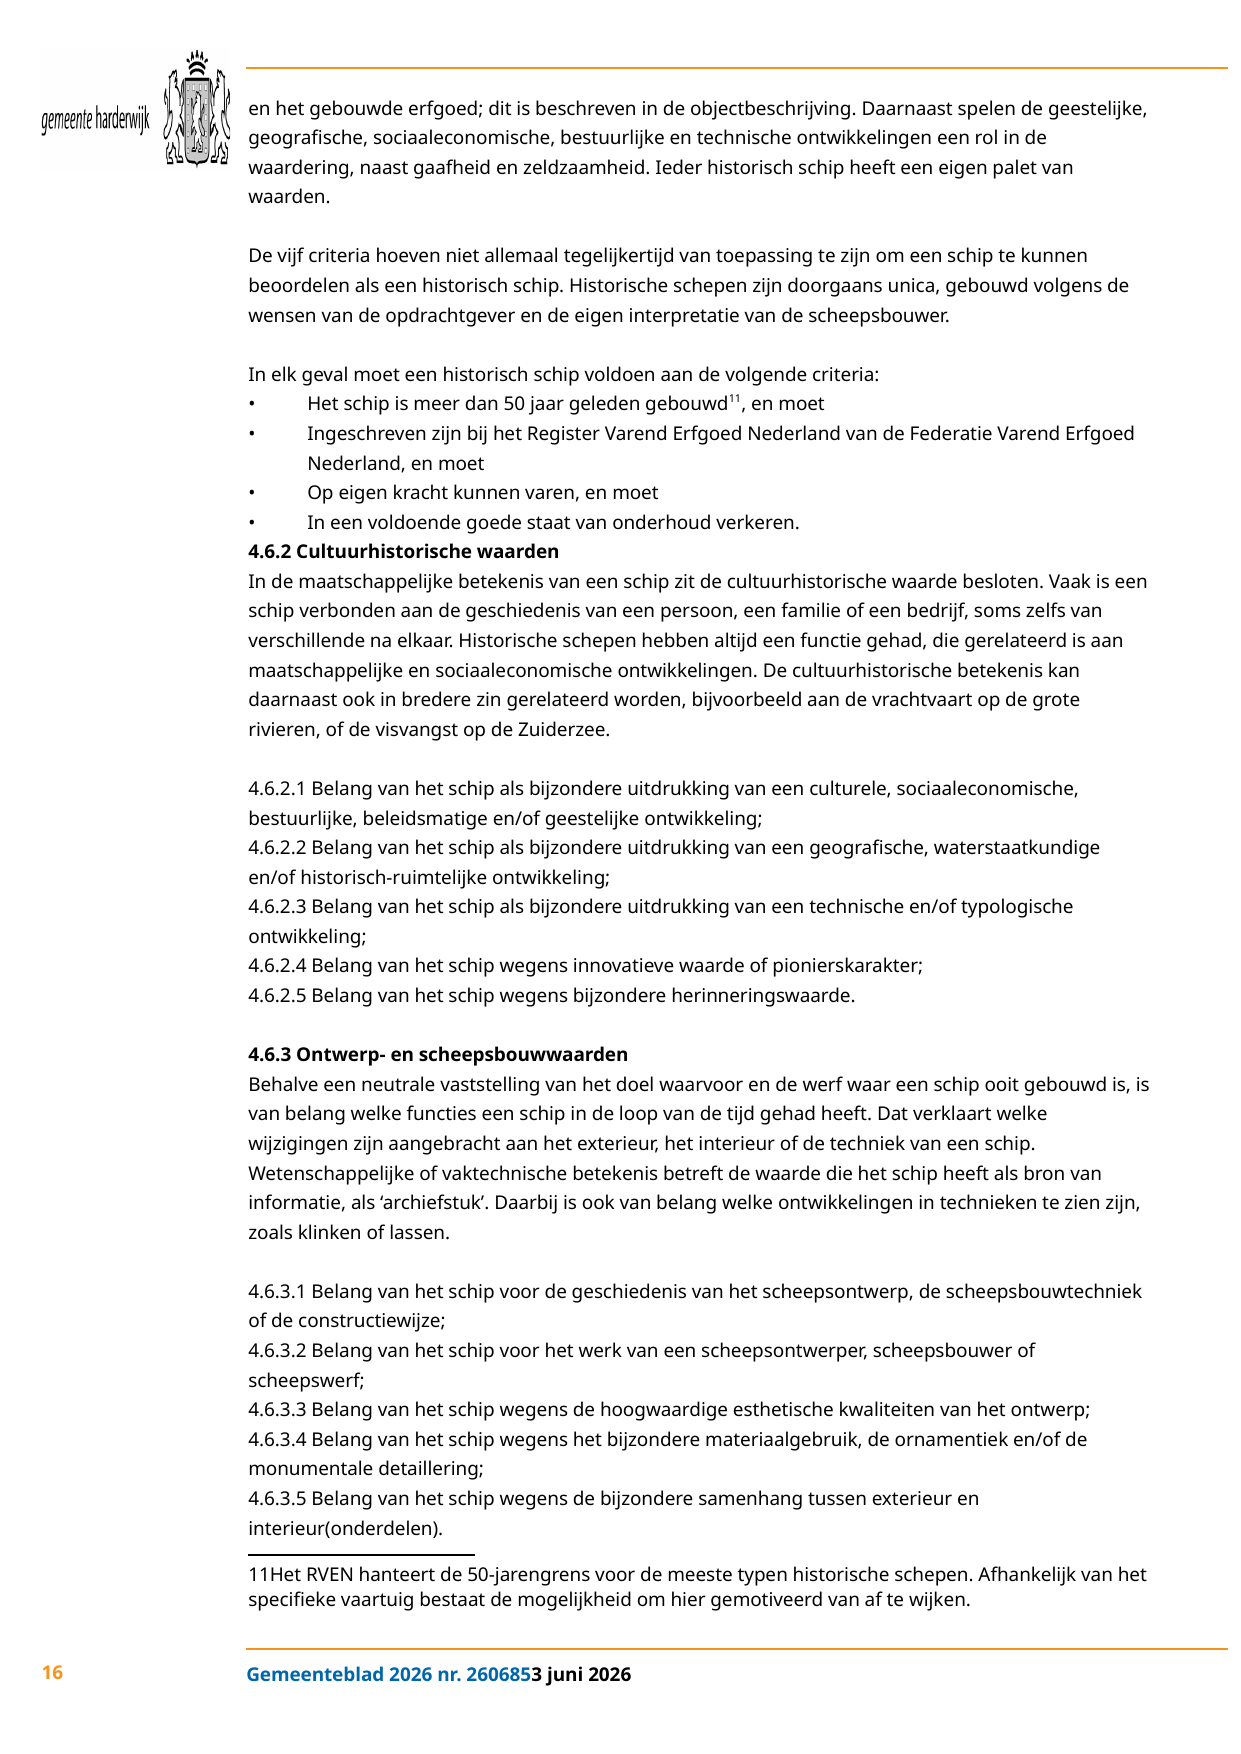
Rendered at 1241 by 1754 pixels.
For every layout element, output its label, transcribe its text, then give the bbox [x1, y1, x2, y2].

text 4.6.2.2 Belang van het schip als bijzondere uitdrukking van een geografische, waterstaatkundige en/of historisch-ruimtelijke ontwikkeling; [248, 834, 1152, 890]
list Ingeschreven zijn bij het Register Varend Erfgoed Nederland van de Federatie Varend Erfgoed Nederland, en moet [248, 420, 1152, 476]
list Het schip is meer dan 50 jaar geleden gebouwd, en moet [248, 391, 1152, 416]
text 4.6.2.5 Belang van het schip wegens bijzondere herinneringswaarde. [248, 982, 1152, 1008]
text 4.6.3.5 Belang van het schip wegens de bijzondere samenhang tussen exterieur en interieur(onderdelen). [248, 1485, 1152, 1541]
text 4.6.2.3 Belang van het schip als bijzondere uitdrukking van een technische en/of typologische ontwikkeling; [248, 893, 1152, 949]
text 4.6.2.1 Belang van het schip als bijzondere uitdrukking van een culturele, sociaaleconomische, bestuurlijke, beleidsmatige en/of geestelijke ontwikkeling; [248, 775, 1152, 831]
text 4.6.3.1 Belang van het schip voor de geschiedenis van het scheepsontwerp, de scheepsbouwtechniek of de constructiewijze; [248, 1278, 1152, 1333]
text In elk geval moet een historisch schip voldoen aan de volgende criteria: [248, 361, 1152, 387]
text 4.6.3.4 Belang van het schip wegens het bijzondere materiaalgebruik, de ornamentiek en/of de monumentale detaillering; [248, 1426, 1152, 1481]
text In de maatschappelijke betekenis van een schip zit de cultuurhistorische waarde besloten. Vaak is een schip verbonden aan de geschiedenis van een persoon, een familie of een bedrijf, soms zelfs van verschillende na elkaar. Historische schepen hebben altijd een functie gehad, die gerelateerd is aan maatschappelijke en sociaaleconomische ontwikkelingen. De cultuurhistorische betekenis kan daarnaast ook in bredere zin gerelateerd worden, bijvoorbeeld aan de vrachtvaart op de grote rivieren, of de visvangst op de Zuiderzee. [248, 568, 1152, 742]
text 4.6.3 Ontwerp- en scheepsbouwwaarden [248, 1041, 1152, 1067]
picture [41, 47, 231, 172]
text De vijf criteria hoeven niet allemaal tegelijkertijd van toepassing te zijn om een schip te kunnen beoordelen als een historisch schip. Historische schepen zijn doorgaans unica, gebouwd volgens de wensen van de opdrachtgever en de eigen interpretatie van de scheepsbouwer. [248, 243, 1152, 328]
list Het RVEN hanteert de 50-jarengrens voor de meeste typen historische schepen. Afhankelijk van het specifieke vaartuig bestaat de mogelijkheid om hier gemotiveerd van af te wijken. [248, 1561, 1152, 1612]
text en het gebouwde erfgoed; dit is beschreven in de objectbeschrijving. Daarnaast spelen de geestelijke, geografische, sociaaleconomische, bestuurlijke en technische ontwikkelingen een rol in de waardering, naast gaafheid en zeldzaamheid. Ieder historisch schip heeft een eigen palet van waarden. [248, 95, 1152, 209]
text 4.6.3.3 Belang van het schip wegens de hoogwaardige esthetische kwaliteiten van het ontwerp; [248, 1396, 1152, 1422]
text Behalve een neutrale vaststelling van het doel waarvoor en de werf waar een schip ooit gebouwd is, is van belang welke functies een schip in de loop van de tijd gehad heeft. Dat verklaart welke wijzigingen zijn aangebracht aan het exterieur, het interieur of de techniek van een schip. Wetenschappelijke of vaktechnische betekenis betreft de waarde die het schip heeft als bron van informatie, als ‘archiefstuk’. Daarbij is ook van belang welke ontwikkelingen in technieken te zien zijn, zoals klinken of lassen. [248, 1071, 1152, 1245]
text 4.6.2.4 Belang van het schip wegens innovatieve waarde of pionierskarakter; [248, 953, 1152, 978]
text 4.6.2 Cultuurhistorische waarden [248, 538, 1152, 564]
list Op eigen kracht kunnen varen, en moet [248, 479, 1152, 505]
text 4.6.3.2 Belang van het schip voor het werk van een scheepsontwerper, scheepsbouwer of scheepswerf; [248, 1337, 1152, 1393]
list In een voldoende goede staat van onderhoud verkeren. [248, 509, 1152, 535]
